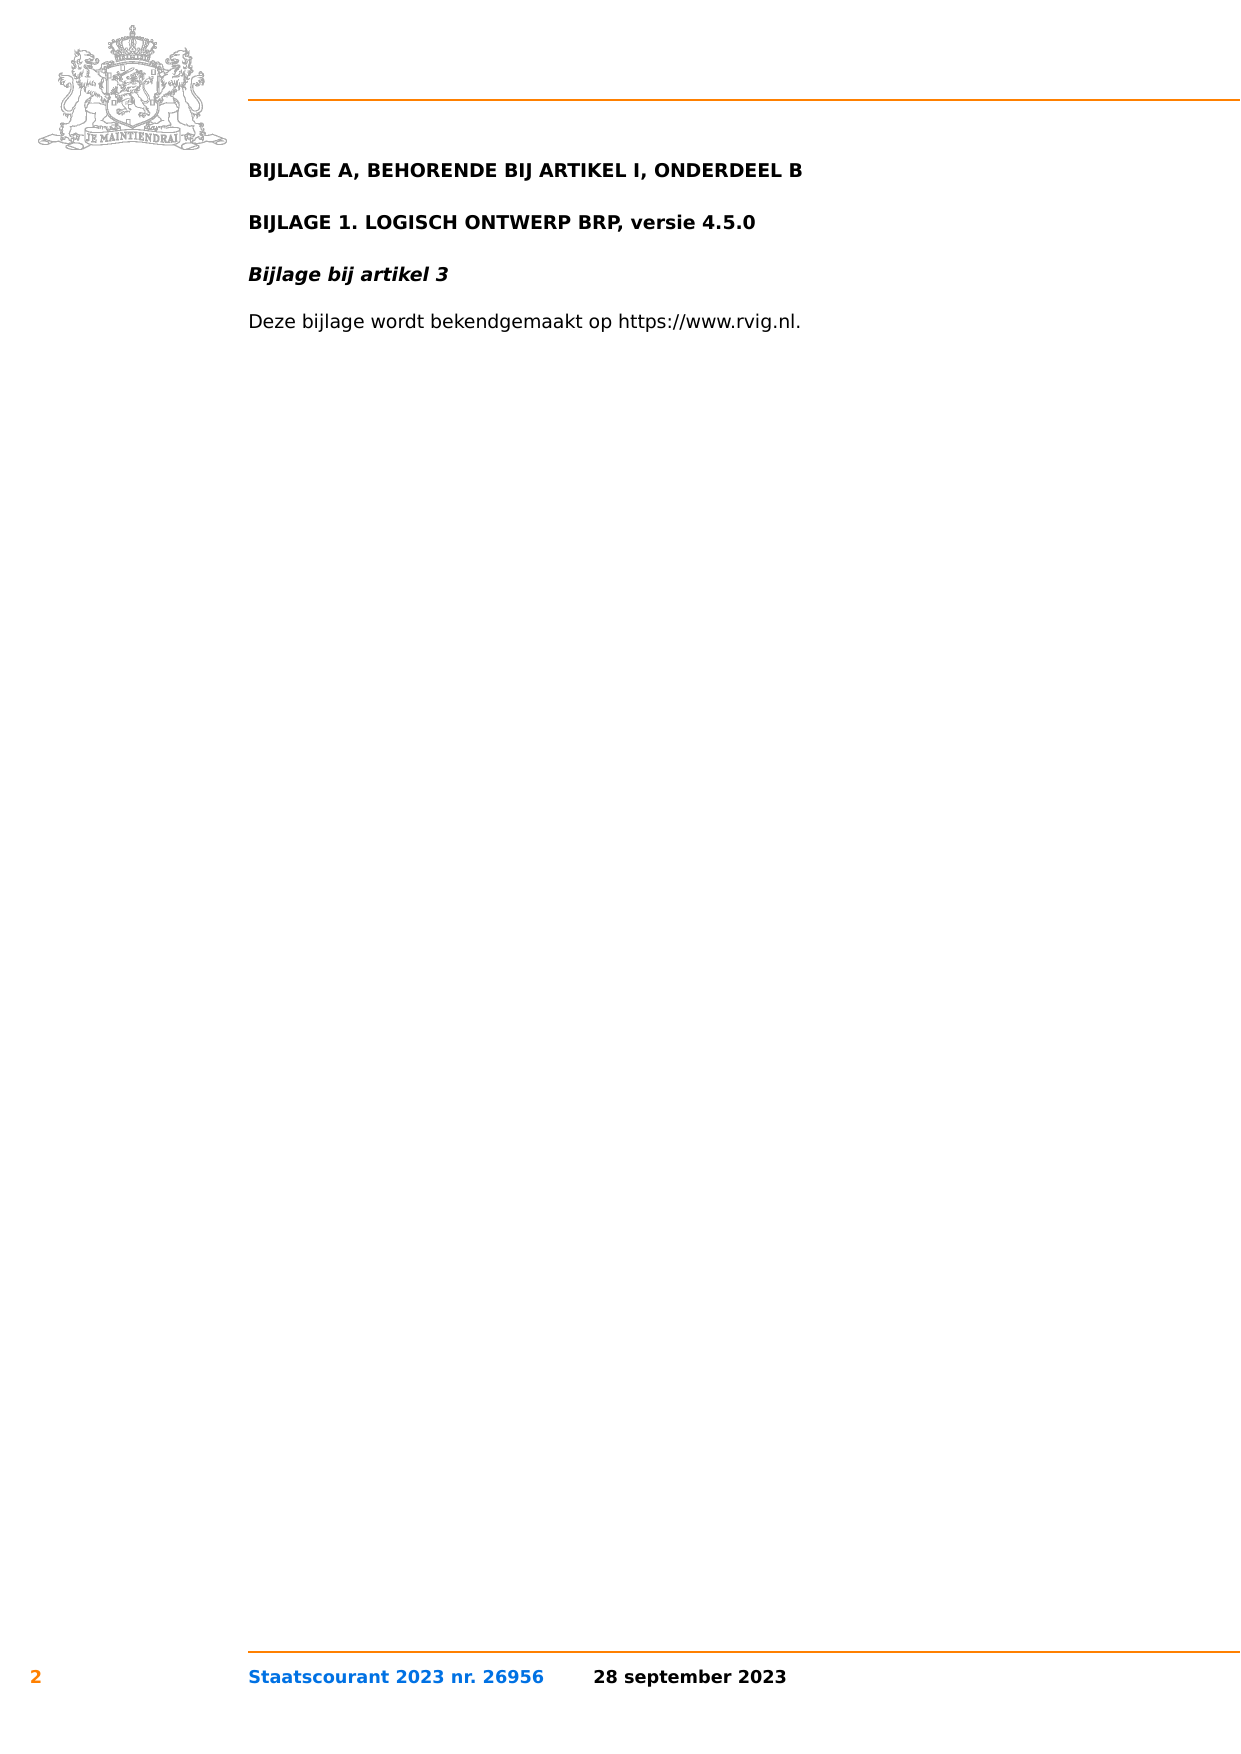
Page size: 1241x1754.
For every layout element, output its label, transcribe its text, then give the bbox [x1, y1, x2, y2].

picture [38, 25, 227, 150]
subtitle BIJLAGE 1. LOGISCH ONTWERP BRP, versie 4.5.0 [248, 212, 1163, 234]
subtitle Bijlage bij artikel 3 [248, 264, 1163, 286]
subtitle BIJLAGE A, BEHORENDE BIJ ARTIKEL I, ONDERDEEL B [248, 160, 1163, 182]
text Deze bijlage wordt bekendgemaakt op https://www.rvig.nl. [248, 311, 1163, 333]
